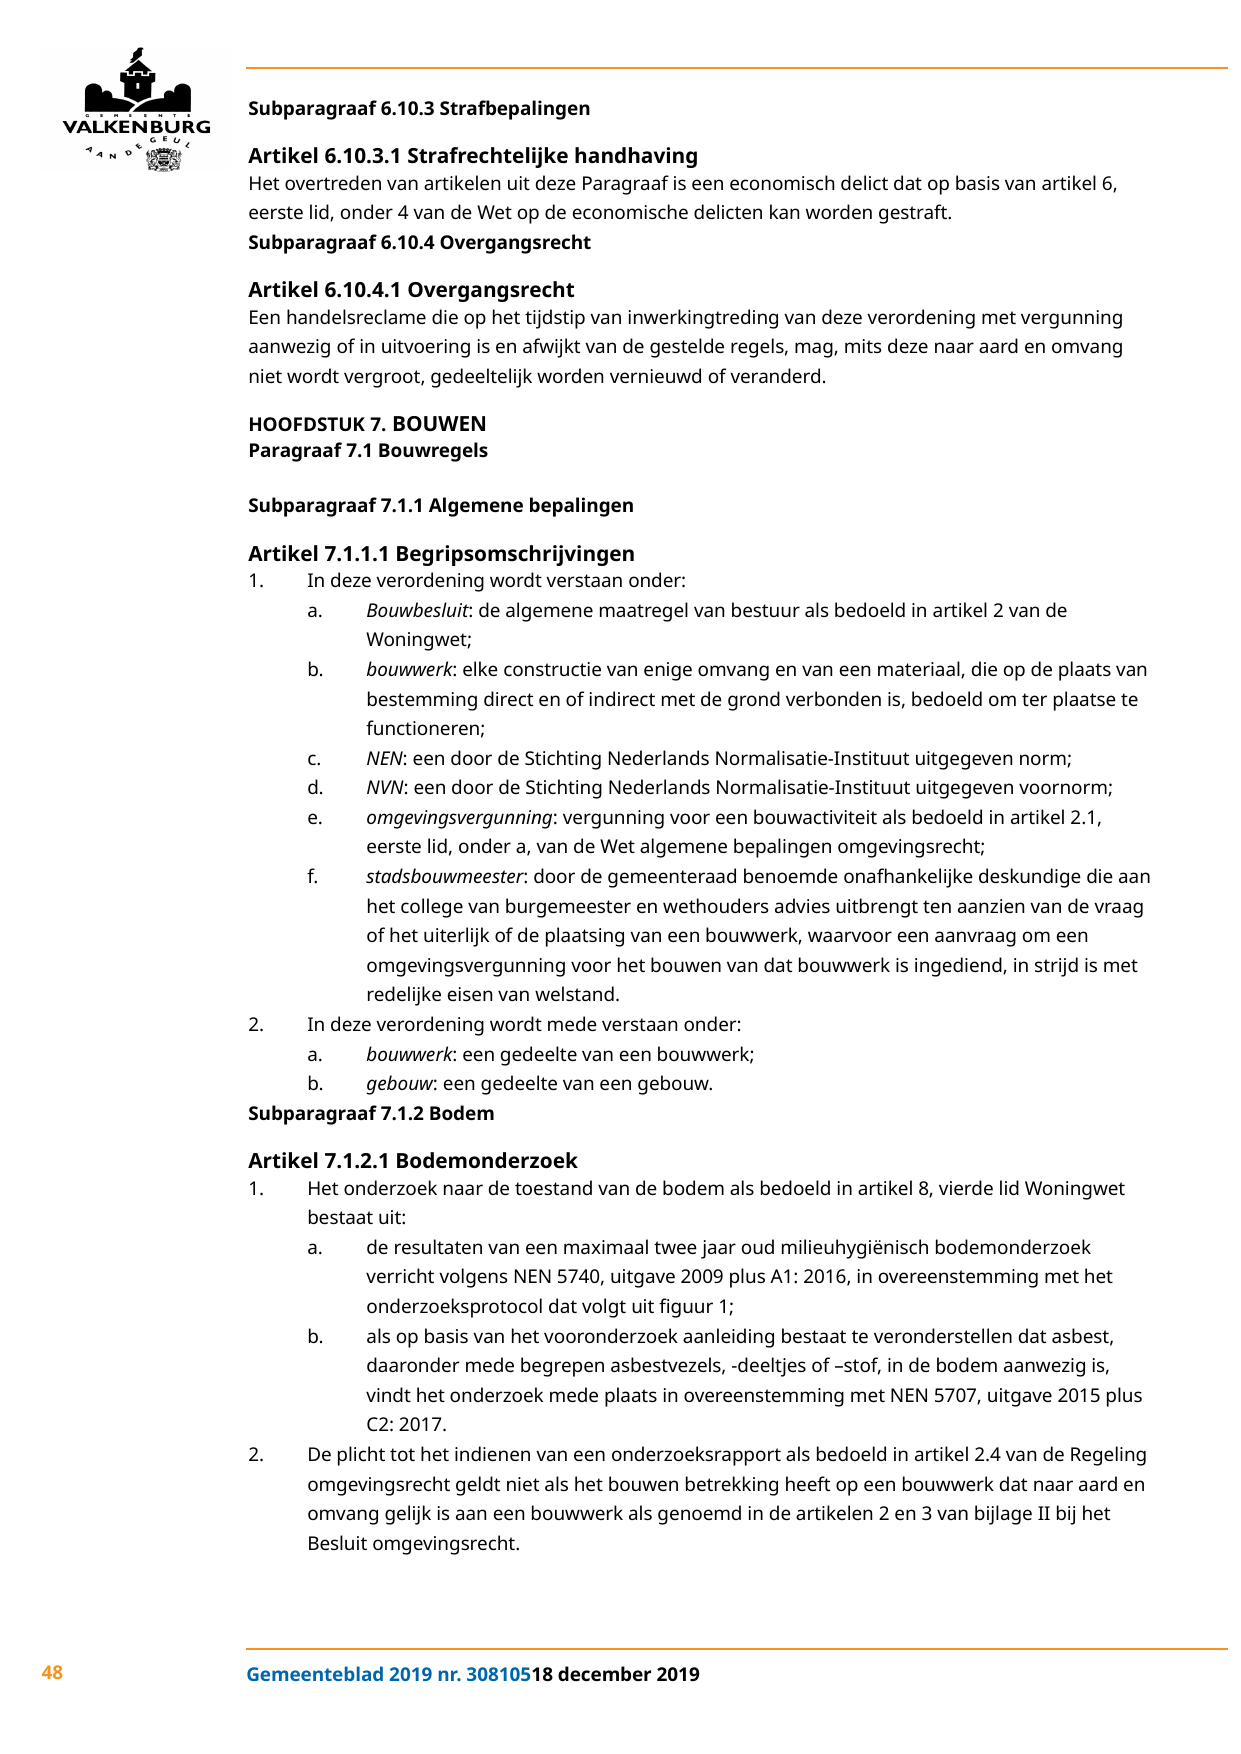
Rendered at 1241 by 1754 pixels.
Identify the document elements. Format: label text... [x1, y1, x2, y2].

list als op basis van het vooronderzoek aanleiding bestaat te veronderstellen dat asbest, daaronder mede begrepen asbestvezels, -deeltjes of –stof, in de bodem aanwezig is, vindt het onderzoek mede plaats in overeenstemming met NEN 5707, uitgave 2015 plus C2: 2017. [307, 1323, 1152, 1437]
list stadsbouwmeester: door de gemeenteraad benoemde onafhankelijke deskundige die aan het college van burgemeester en wethouders advies uitbrengt ten aanzien van de vraag of het uiterlijk of de plaatsing van een bouwwerk, waarvoor een aanvraag om een omgevingsvergunning voor het bouwen van dat bouwwerk is ingediend, in strijd is met redelijke eisen van welstand. [307, 863, 1152, 1007]
list Bouwbesluit: de algemene maatregel van bestuur als bedoeld in artikel 2 van de Woningwet; [307, 597, 1152, 652]
list bouwwerk: elke constructie van enige omvang en van een materiaal, die op de plaats van bestemming direct en of indirect met de grond verbonden is, bedoeld om ter plaatse te functioneren; [307, 656, 1152, 741]
list In deze verordening wordt mede verstaan onder: [248, 1011, 1152, 1037]
text HOOFDSTUK 7. BOUWEN [248, 409, 1152, 437]
picture [41, 47, 231, 172]
list Het onderzoek naar de toestand van de bodem als bedoeld in artikel 8, vierde lid Woningwet bestaat uit: [248, 1175, 1152, 1230]
text Subparagraaf 7.1.2 Bodem [248, 1100, 1152, 1126]
list de resultaten van een maximaal twee jaar oud milieuhygiënisch bodemonderzoek verricht volgens NEN 5740, uitgave 2009 plus A1: 2016, in overeenstemming met het onderzoeksprotocol dat volgt uit figuur 1; [307, 1234, 1152, 1319]
text Subparagraaf 6.10.4 Overgangsrecht [248, 229, 1152, 255]
text Artikel 6.10.3.1 Strafrechtelijke handhaving [248, 141, 1152, 170]
list NEN: een door de Stichting Nederlands Normalisatie-Instituut uitgegeven norm; [307, 745, 1152, 771]
text Een handelsreclame die op het tijdstip van inwerkingtreding van deze verordening met vergunning aanwezig of in uitvoering is en afwijkt van de gestelde regels, mag, mits deze naar aard en omvang niet wordt vergroot, gedeeltelijk worden vernieuwd of veranderd. [248, 304, 1152, 389]
list bouwwerk: een gedeelte van een bouwwerk; [307, 1041, 1152, 1067]
text Artikel 7.1.2.1 Bodemonderzoek [248, 1147, 1152, 1175]
list De plicht tot het indienen van een onderzoeksrapport als bedoeld in artikel 2.4 van de Regeling omgevingsrecht geldt niet als het bouwen betrekking heeft op een bouwwerk dat naar aard en omvang gelijk is aan een bouwwerk als genoemd in de artikelen 2 en 3 van bijlage II bij het Besluit omgevingsrecht. [248, 1441, 1152, 1556]
text Paragraaf 7.1 Bouwregels [248, 437, 1152, 463]
list gebouw: een gedeelte van een gebouw. [307, 1070, 1152, 1096]
text Subparagraaf 6.10.3 Strafbepalingen [248, 95, 1152, 121]
list NVN: een door de Stichting Nederlands Normalisatie-Instituut uitgegeven voornorm; [307, 774, 1152, 800]
text Artikel 7.1.1.1 Begripsomschrijvingen [248, 539, 1152, 567]
text Het overtreden van artikelen uit deze Paragraaf is een economisch delict dat op basis van artikel 6, eerste lid, onder 4 van de Wet op de economische delicten kan worden gestraft. [248, 170, 1152, 225]
text Subparagraaf 7.1.1 Algemene bepalingen [248, 492, 1152, 518]
list omgevingsvergunning: vergunning voor een bouwactiviteit als bedoeld in artikel 2.1, eerste lid, onder a, van de Wet algemene bepalingen omgevingsrecht; [307, 804, 1152, 859]
text Artikel 6.10.4.1 Overgangsrecht [248, 276, 1152, 304]
list In deze verordening wordt verstaan onder: [248, 567, 1152, 593]
